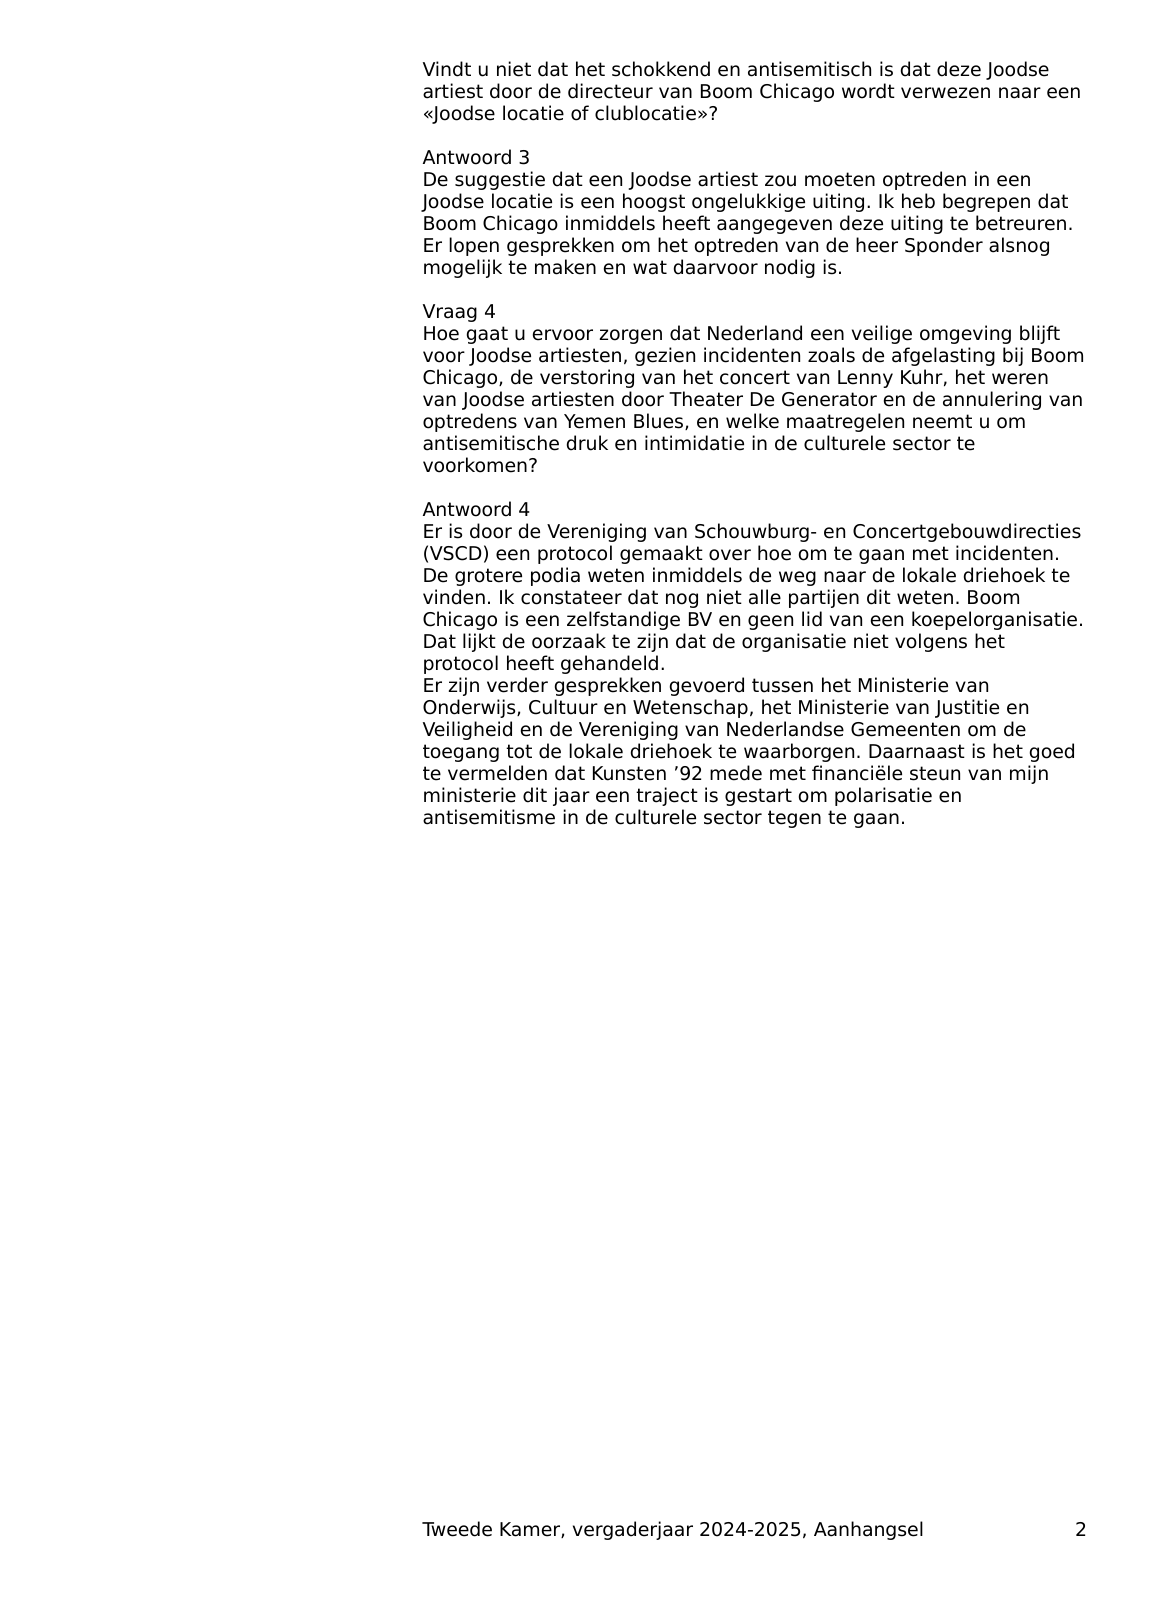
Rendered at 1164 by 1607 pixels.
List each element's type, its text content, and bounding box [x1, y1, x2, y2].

text Er zijn verder gesprekken gevoerd tussen het Ministerie van Onderwijs, Cultuur en Wetenschap, het Ministerie van Justitie en Veiligheid en de Vereniging van Nederlandse Gemeenten om de toegang tot de lokale driehoek te waarborgen. Daarnaast is het goed te vermelden dat Kunsten ’92 mede met financiële steun van mijn ministerie dit jaar een traject is gestart om polarisatie en antisemitisme in de culturele sector tegen te gaan. [422, 675, 1087, 829]
text De suggestie dat een Joodse artiest zou moeten optreden in een Joodse locatie is een hoogst ongelukkige uiting. Ik heb begrepen dat Boom Chicago inmiddels heeft aangegeven deze uiting te betreuren. Er lopen gesprekken om het optreden van de heer Sponder alsnog mogelijk te maken en wat daarvoor nodig is. [422, 169, 1087, 279]
text Hoe gaat u ervoor zorgen dat Nederland een veilige omgeving blijft voor Joodse artiesten, gezien incidenten zoals de afgelasting bij Boom Chicago, de verstoring van het concert van Lenny Kuhr, het weren van Joodse artiesten door Theater De Generator en de annulering van optredens van Yemen Blues, en welke maatregelen neemt u om antisemitische druk en intimidatie in de culturele sector te voorkomen? [422, 323, 1087, 477]
text Antwoord 3 [422, 147, 1087, 169]
text Er is door de Vereniging van Schouwburg- en Concertgebouwdirecties (VSCD) een protocol gemaakt over hoe om te gaan met incidenten. De grotere podia weten inmiddels de weg naar de lokale driehoek te vinden. Ik constateer dat nog niet alle partijen dit weten. Boom Chicago is een zelfstandige BV en geen lid van een koepelorganisatie. Dat lijkt de oorzaak te zijn dat de organisatie niet volgens het protocol heeft gehandeld. [422, 521, 1087, 675]
text Vraag 4 [422, 301, 1087, 323]
text Antwoord 4 [422, 499, 1087, 521]
text Vindt u niet dat het schokkend en antisemitisch is dat deze Joodse artiest door de directeur van Boom Chicago wordt verwezen naar een «Joodse locatie of clublocatie»? [422, 59, 1087, 125]
